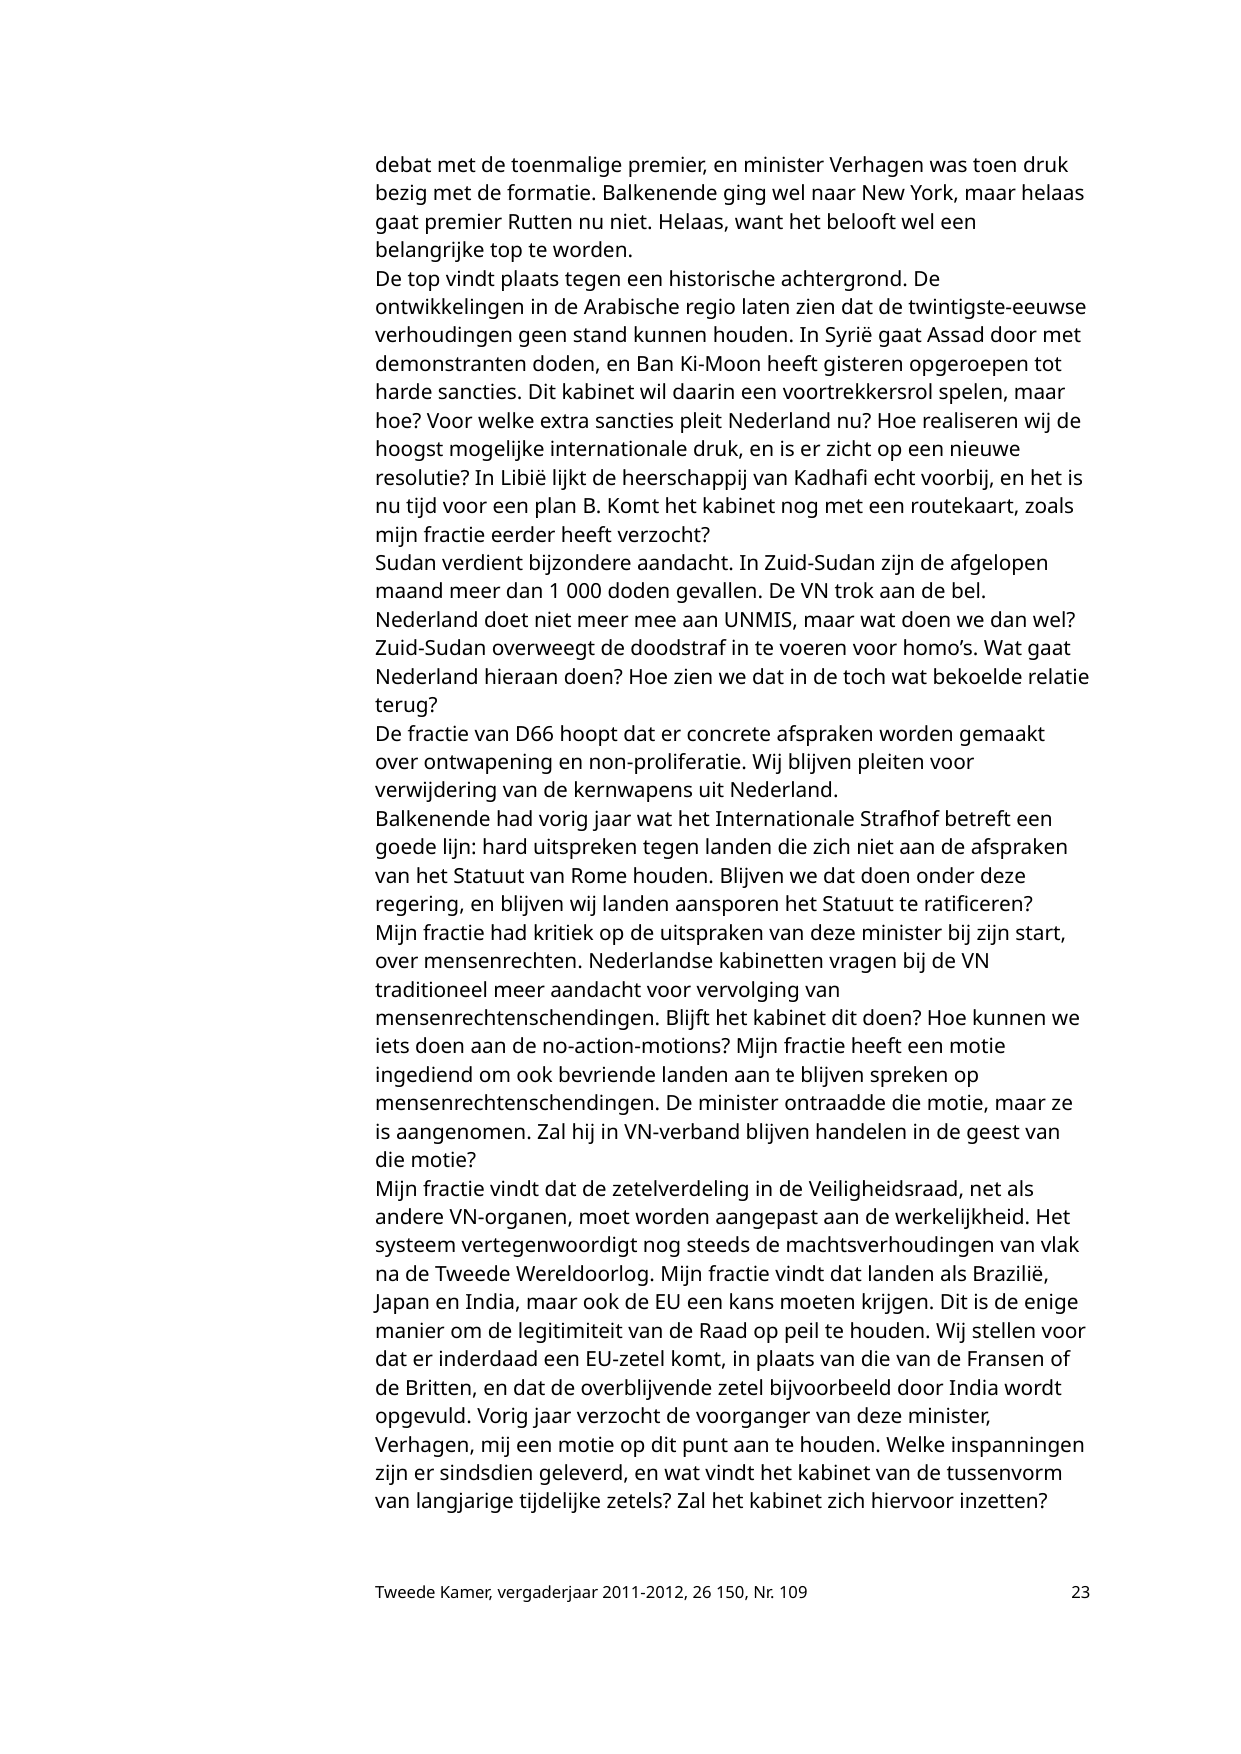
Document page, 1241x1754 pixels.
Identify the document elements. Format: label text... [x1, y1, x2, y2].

text De top vindt plaats tegen een historische achtergrond. De ontwikkelingen in de Arabische regio laten zien dat de twintigste-eeuwse verhoudingen geen stand kunnen houden. In Syrië gaat Assad door met demonstranten doden, en Ban Ki-Moon heeft gisteren opgeroepen tot harde sancties. Dit kabinet wil daarin een voortrekkersrol spelen, maar hoe? Voor welke extra sancties pleit Nederland nu? Hoe realiseren wij de hoogst mogelijke internationale druk, en is er zicht op een nieuwe resolutie? In Libië lijkt de heerschappij van Kadhafi echt voorbij, en het is nu tijd voor een plan B. Komt het kabinet nog met een routekaart, zoals mijn fractie eerder heeft verzocht? [375, 264, 1090, 548]
text Mijn fractie vindt dat de zetelverdeling in de Veiligheidsraad, net als andere VN-organen, moet worden aangepast aan de werkelijkheid. Het systeem vertegenwoordigt nog steeds de machtsverhoudingen van vlak na de Tweede Wereldoorlog. Mijn fractie vindt dat landen als Brazilië, Japan en India, maar ook de EU een kans moeten krijgen. Dit is de enige manier om de legitimiteit van de Raad op peil te houden. Wij stellen voor dat er inderdaad een EU-zetel komt, in plaats van die van de Fransen of de Britten, en dat de overblijvende zetel bijvoorbeeld door India wordt opgevuld. Vorig jaar verzocht de voorganger van deze minister, Verhagen, mij een motie op dit punt aan te houden. Welke inspanningen zijn er sindsdien geleverd, en wat vindt het kabinet van de tussenvorm van langjarige tijdelijke zetels? Zal het kabinet zich hiervoor inzetten? [375, 1174, 1090, 1515]
text Mijn fractie had kritiek op de uitspraken van deze minister bij zijn start, over mensenrechten. Nederlandse kabinetten vragen bij de VN traditioneel meer aandacht voor vervolging van mensenrechtenschendingen. Blijft het kabinet dit doen? Hoe kunnen we iets doen aan de no-action-motions? Mijn fractie heeft een motie ingediend om ook bevriende landen aan te blijven spreken op mensenrechtenschendingen. De minister ontraadde die motie, maar ze is aangenomen. Zal hij in VN-verband blijven handelen in de geest van die motie? [375, 918, 1090, 1174]
text De fractie van D66 hoopt dat er concrete afspraken worden gemaakt over ontwapening en non-proliferatie. Wij blijven pleiten voor verwijdering van de kernwapens uit Nederland. [375, 719, 1090, 804]
text Balkenende had vorig jaar wat het Internationale Strafhof betreft een goede lijn: hard uitspreken tegen landen die zich niet aan de afspraken van het Statuut van Rome houden. Blijven we dat doen onder deze regering, en blijven wij landen aansporen het Statuut te ratificeren? [375, 804, 1090, 918]
text debat met de toenmalige premier, en minister Verhagen was toen druk bezig met de formatie. Balkenende ging wel naar New York, maar helaas gaat premier Rutten nu niet. Helaas, want het belooft wel een belangrijke top te worden. [375, 150, 1090, 264]
text Sudan verdient bijzondere aandacht. In Zuid-Sudan zijn de afgelopen maand meer dan 1 000 doden gevallen. De VN trok aan de bel. Nederland doet niet meer mee aan UNMIS, maar wat doen we dan wel? Zuid-Sudan overweegt de doodstraf in te voeren voor homo’s. Wat gaat Nederland hieraan doen? Hoe zien we dat in de toch wat bekoelde relatie terug? [375, 548, 1090, 719]
